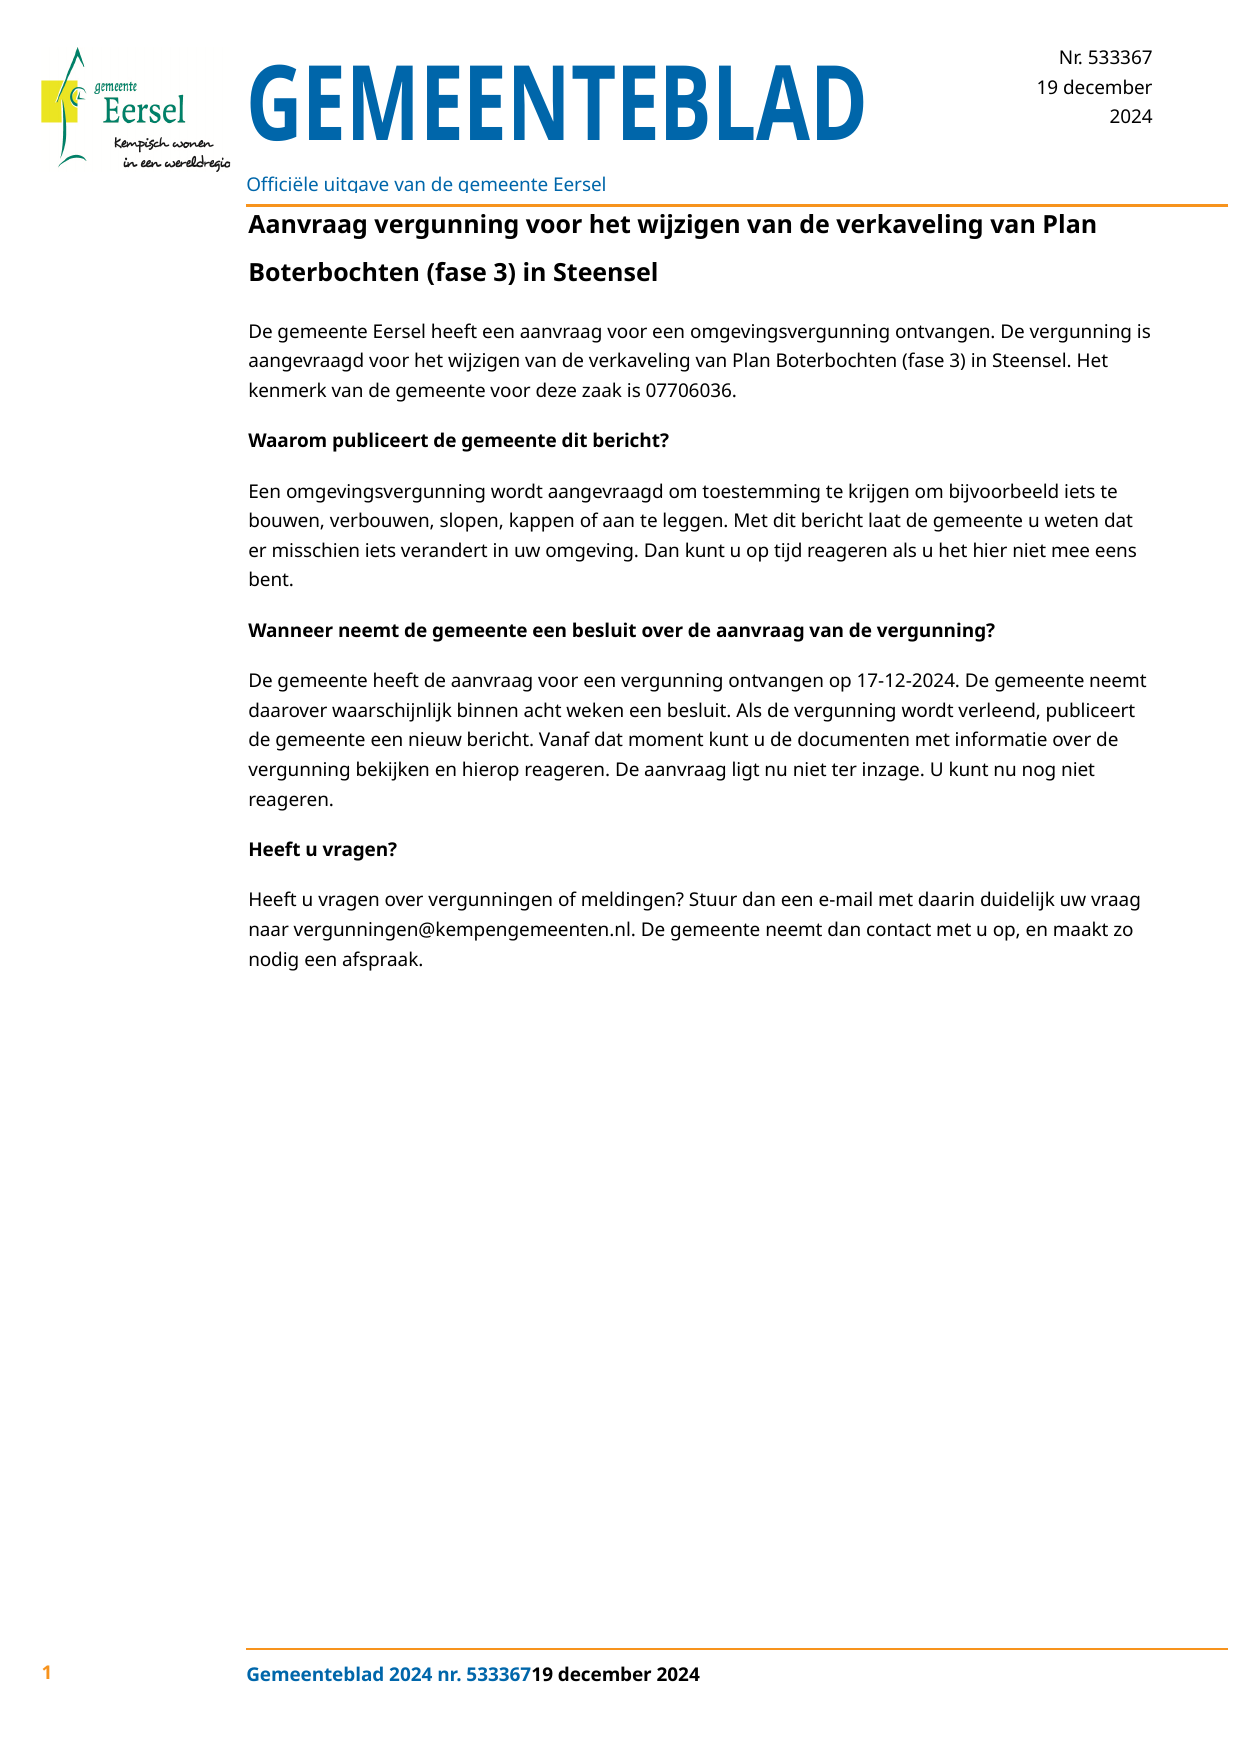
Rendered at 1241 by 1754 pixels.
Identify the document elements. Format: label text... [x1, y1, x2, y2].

text Heeft u vragen? [248, 836, 1152, 862]
text De gemeente heeft de aanvraag voor een vergunning ontvangen op 17-12-2024. De gemeente neemt daarover waarschijnlijk binnen acht weken een besluit. Als de vergunning wordt verleend, publiceert de gemeente een nieuw bericht. Vanaf dat moment kunt u de documenten met informatie over de vergunning bekijken en hierop reageren. De aanvraag ligt nu niet ter inzage. U kunt nu nog niet reageren. [248, 667, 1152, 812]
picture [41, 47, 231, 172]
text Aanvraag vergunning voor het wijzigen van de verkaveling van Plan Boterbochten (fase 3) in Steensel [248, 207, 1152, 288]
text De gemeente Eersel heeft een aanvraag voor een omgevingsvergunning ontvangen. De vergunning is aangevraagd voor het wijzigen van de verkaveling van Plan Boterbochten (fase 3) in Steensel. Het kenmerk van de gemeente voor deze zaak is 07706036. [248, 318, 1152, 403]
text Een omgevingsvergunning wordt aangevraagd om toestemming te krijgen om bijvoorbeeld iets te bouwen, verbouwen, slopen, kappen of aan te leggen. Met dit bericht laat de gemeente u weten dat er misschien iets verandert in uw omgeving. Dan kunt u op tijd reageren als u het hier niet mee eens bent. [248, 478, 1152, 592]
text Waarom publiceert de gemeente dit bericht? [248, 427, 1152, 453]
text Heeft u vragen over vergunningen of meldingen? Stuur dan een e-mail met daarin duidelijk uw vraag naar vergunningen@kempengemeenten.nl. De gemeente neemt dan contact met u op, en maakt zo nodig een afspraak. [248, 887, 1152, 972]
text Wanneer neemt de gemeente een besluit over de aanvraag van de vergunning? [248, 617, 1152, 643]
